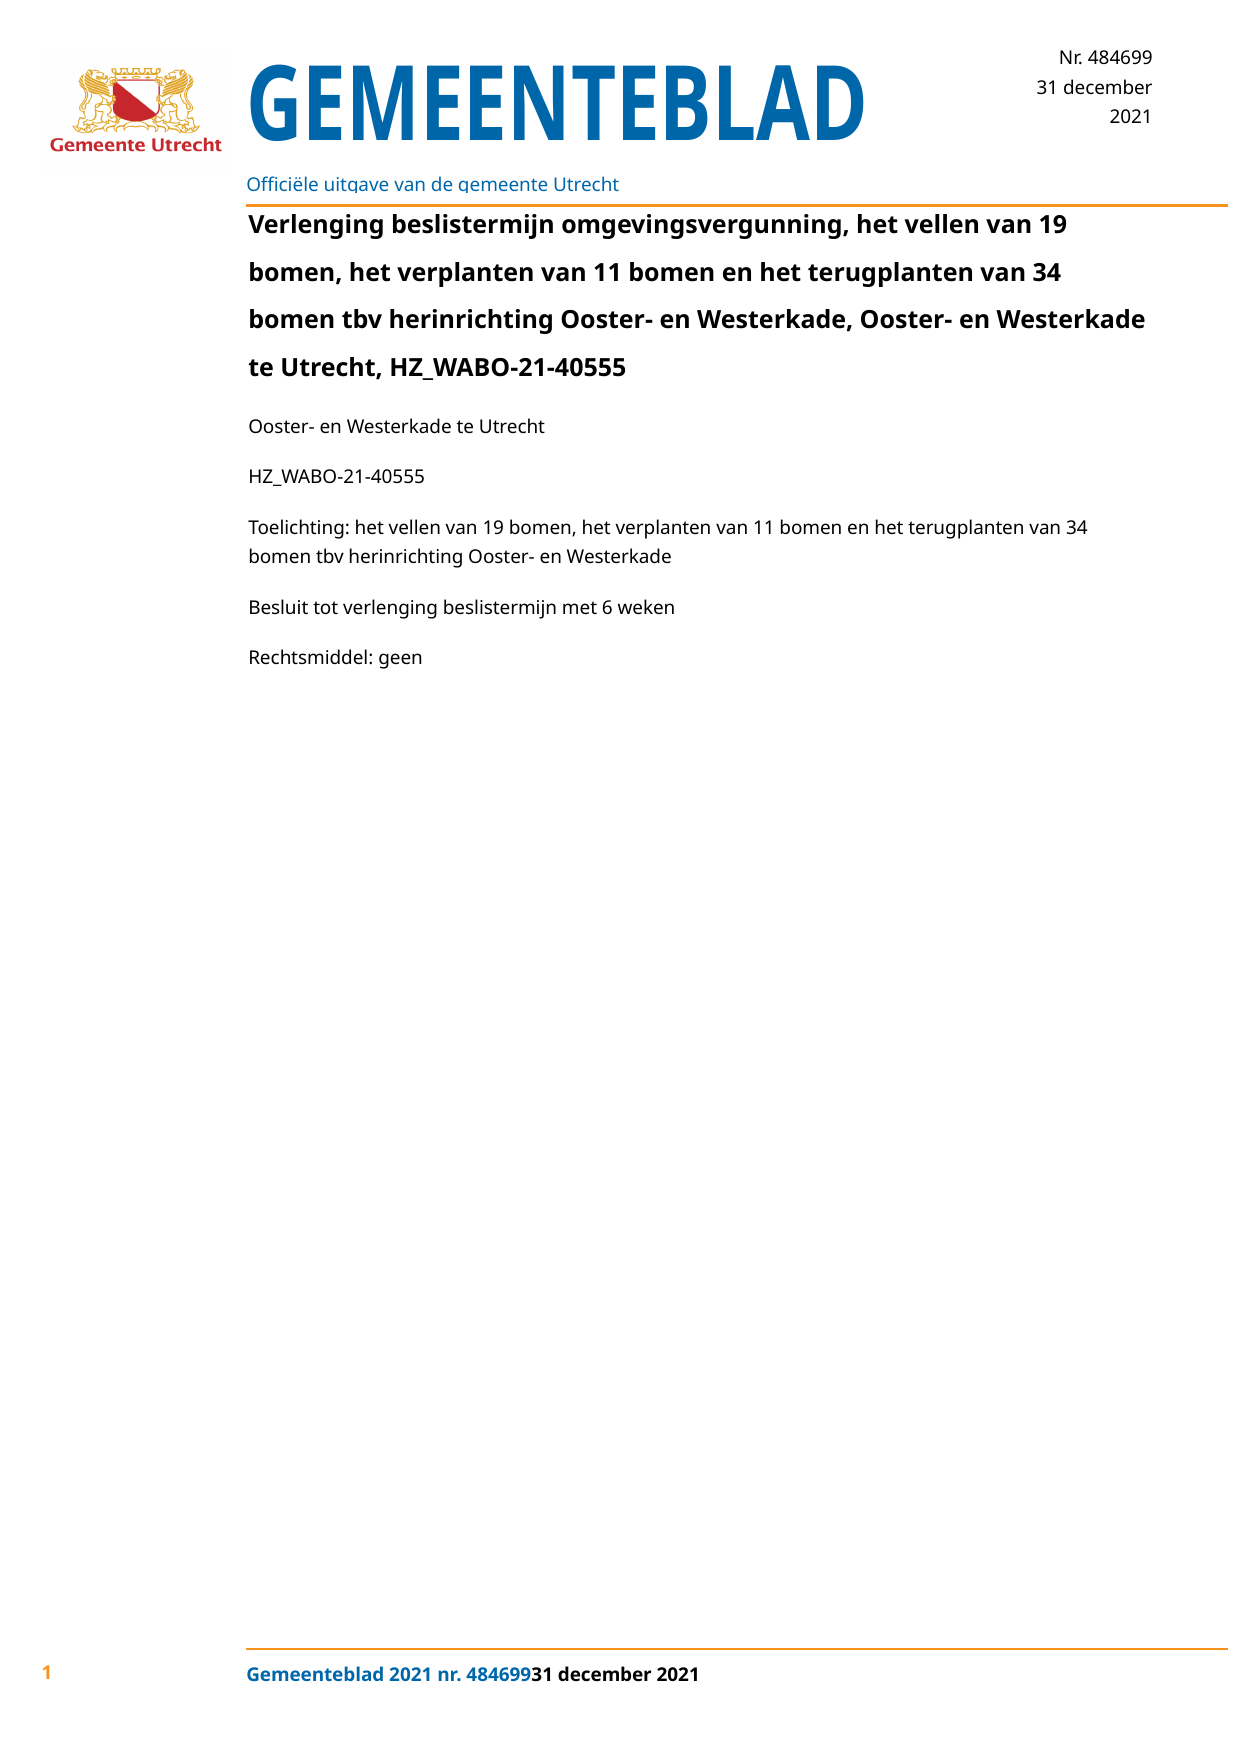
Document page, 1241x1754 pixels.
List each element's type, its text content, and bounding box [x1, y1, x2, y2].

text Ooster- en Westerkade te Utrecht [248, 413, 1152, 439]
text Toelichting: het vellen van 19 bomen, het verplanten van 11 bomen en het terugplanten van 34 bomen tbv herinrichting Ooster- en Westerkade [248, 514, 1152, 569]
text HZ_WABO-21-40555 [248, 463, 1152, 489]
text Verlenging beslistermijn omgevingsvergunning, het vellen van 19 bomen, het verplanten van 11 bomen en het terugplanten van 34 bomen tbv herinrichting Ooster- en Westerkade, Ooster- en Westerkade te Utrecht, HZ_WABO-21-40555 [248, 207, 1152, 384]
text Besluit tot verlenging beslistermijn met 6 weken [248, 594, 1152, 620]
picture [41, 47, 231, 172]
text Rechtsmiddel: geen [248, 644, 1152, 670]
